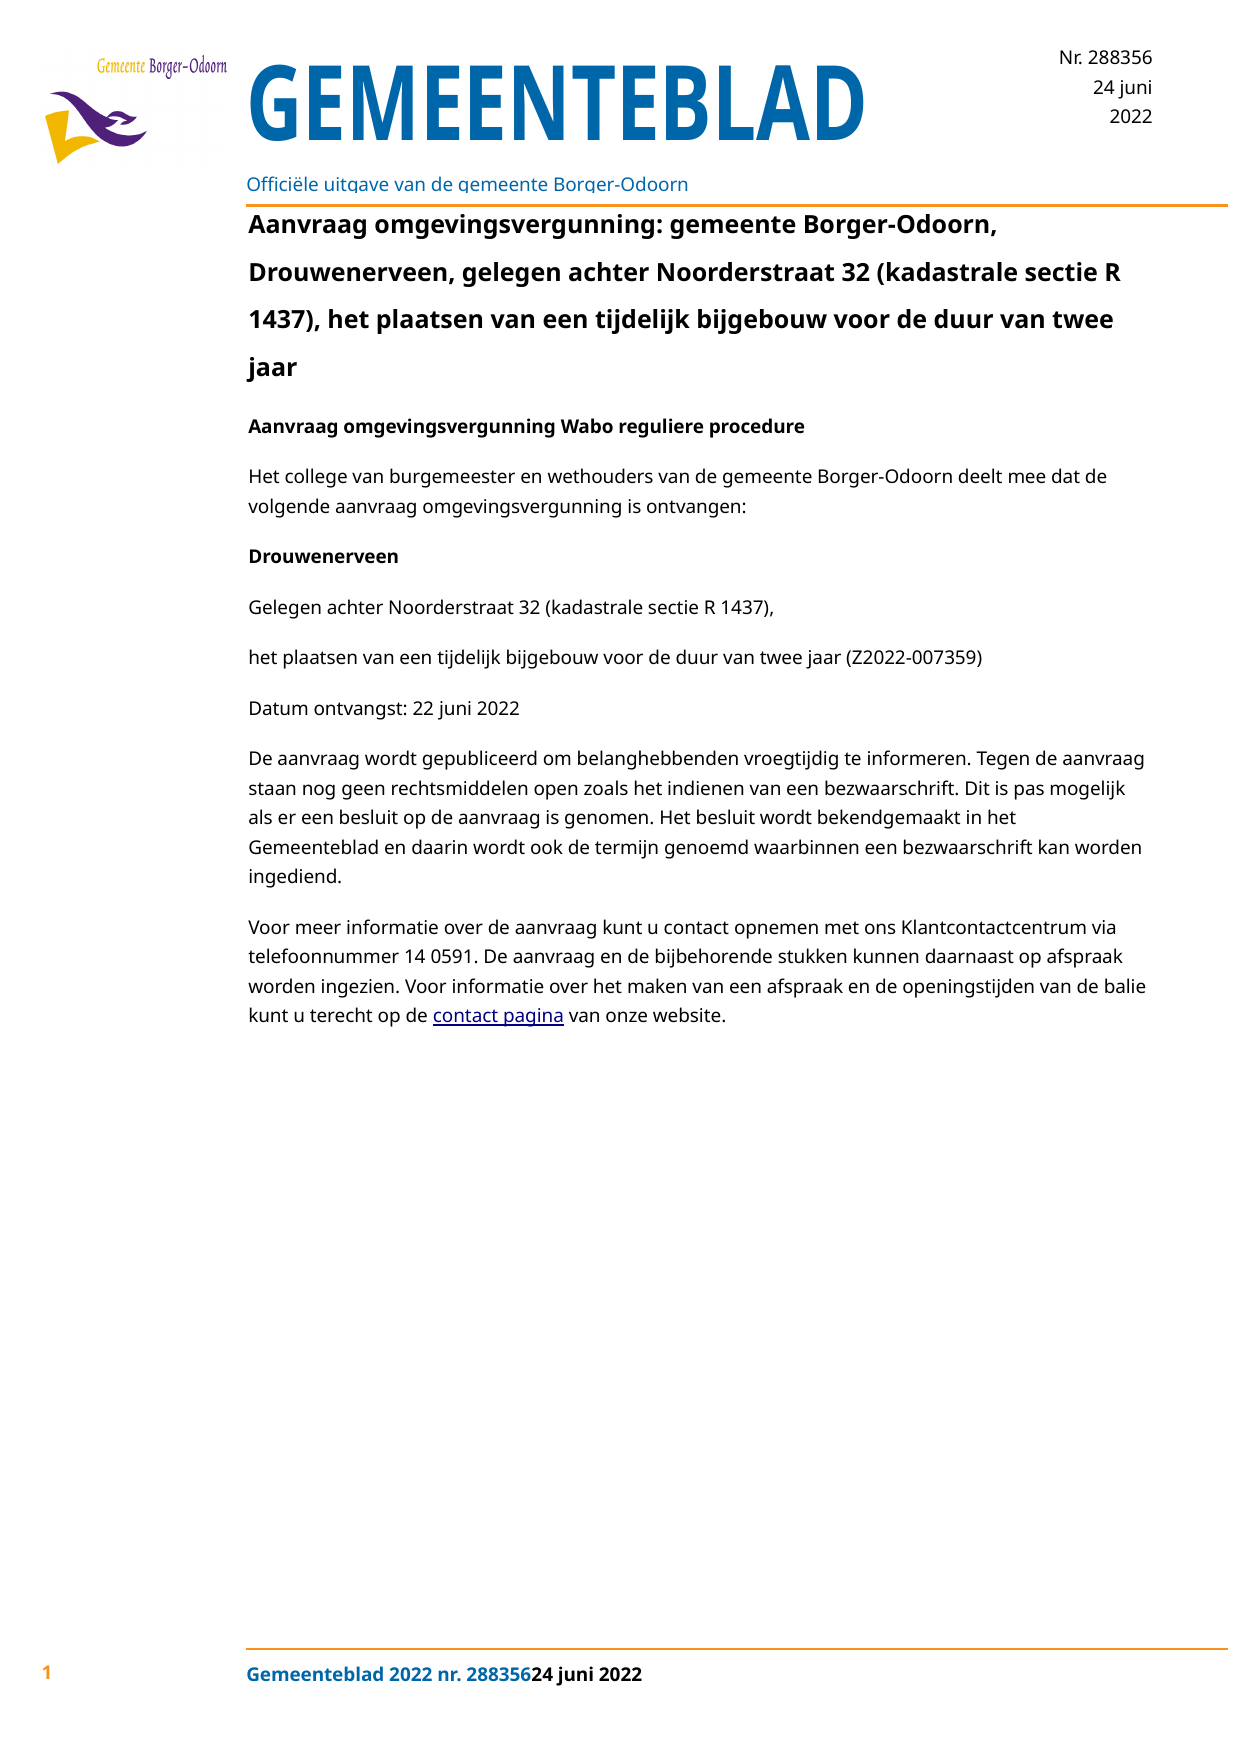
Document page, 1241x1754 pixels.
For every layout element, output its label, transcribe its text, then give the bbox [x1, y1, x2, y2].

text Gelegen achter Noorderstraat 32 (kadastrale sectie R 1437), [248, 594, 1152, 620]
text Drouwenerveen [248, 543, 1152, 569]
text De aanvraag wordt gepubliceerd om belanghebbenden vroegtijdig te informeren. Tegen de aanvraag staan nog geen rechtsmiddelen open zoals het indienen van een bezwaarschrift. Dit is pas mogelijk als er een besluit op de aanvraag is genomen. Het besluit wordt bekendgemaakt in het Gemeenteblad en daarin wordt ook de termijn genoemd waarbinnen een bezwaarschrift kan worden ingediend. [248, 745, 1152, 889]
text Voor meer informatie over de aanvraag kunt u contact opnemen met ons Klantcontactcentrum via telefoonnummer 14 0591. De aanvraag en de bijbehorende stukken kunnen daarnaast op afspraak worden ingezien. Voor informatie over het maken van een afspraak en de openingstijden van de balie kunt u terecht op de contact pagina van onze website. [248, 914, 1152, 1028]
text Datum ontvangst: 22 juni 2022 [248, 695, 1152, 721]
text het plaatsen van een tijdelijk bijgebouw voor de duur van twee jaar (Z2022-007359) [248, 644, 1152, 670]
picture [41, 47, 231, 172]
text Het college van burgemeester en wethouders van de gemeente Borger-Odoorn deelt mee dat de volgende aanvraag omgevingsvergunning is ontvangen: [248, 463, 1152, 519]
text Aanvraag omgevingsvergunning: gemeente Borger-Odoorn, Drouwenerveen, gelegen achter Noorderstraat 32 (kadastrale sectie R 1437), het plaatsen van een tijdelijk bijgebouw voor de duur van twee jaar [248, 207, 1152, 384]
text Aanvraag omgevingsvergunning Wabo reguliere procedure [248, 413, 1152, 439]
